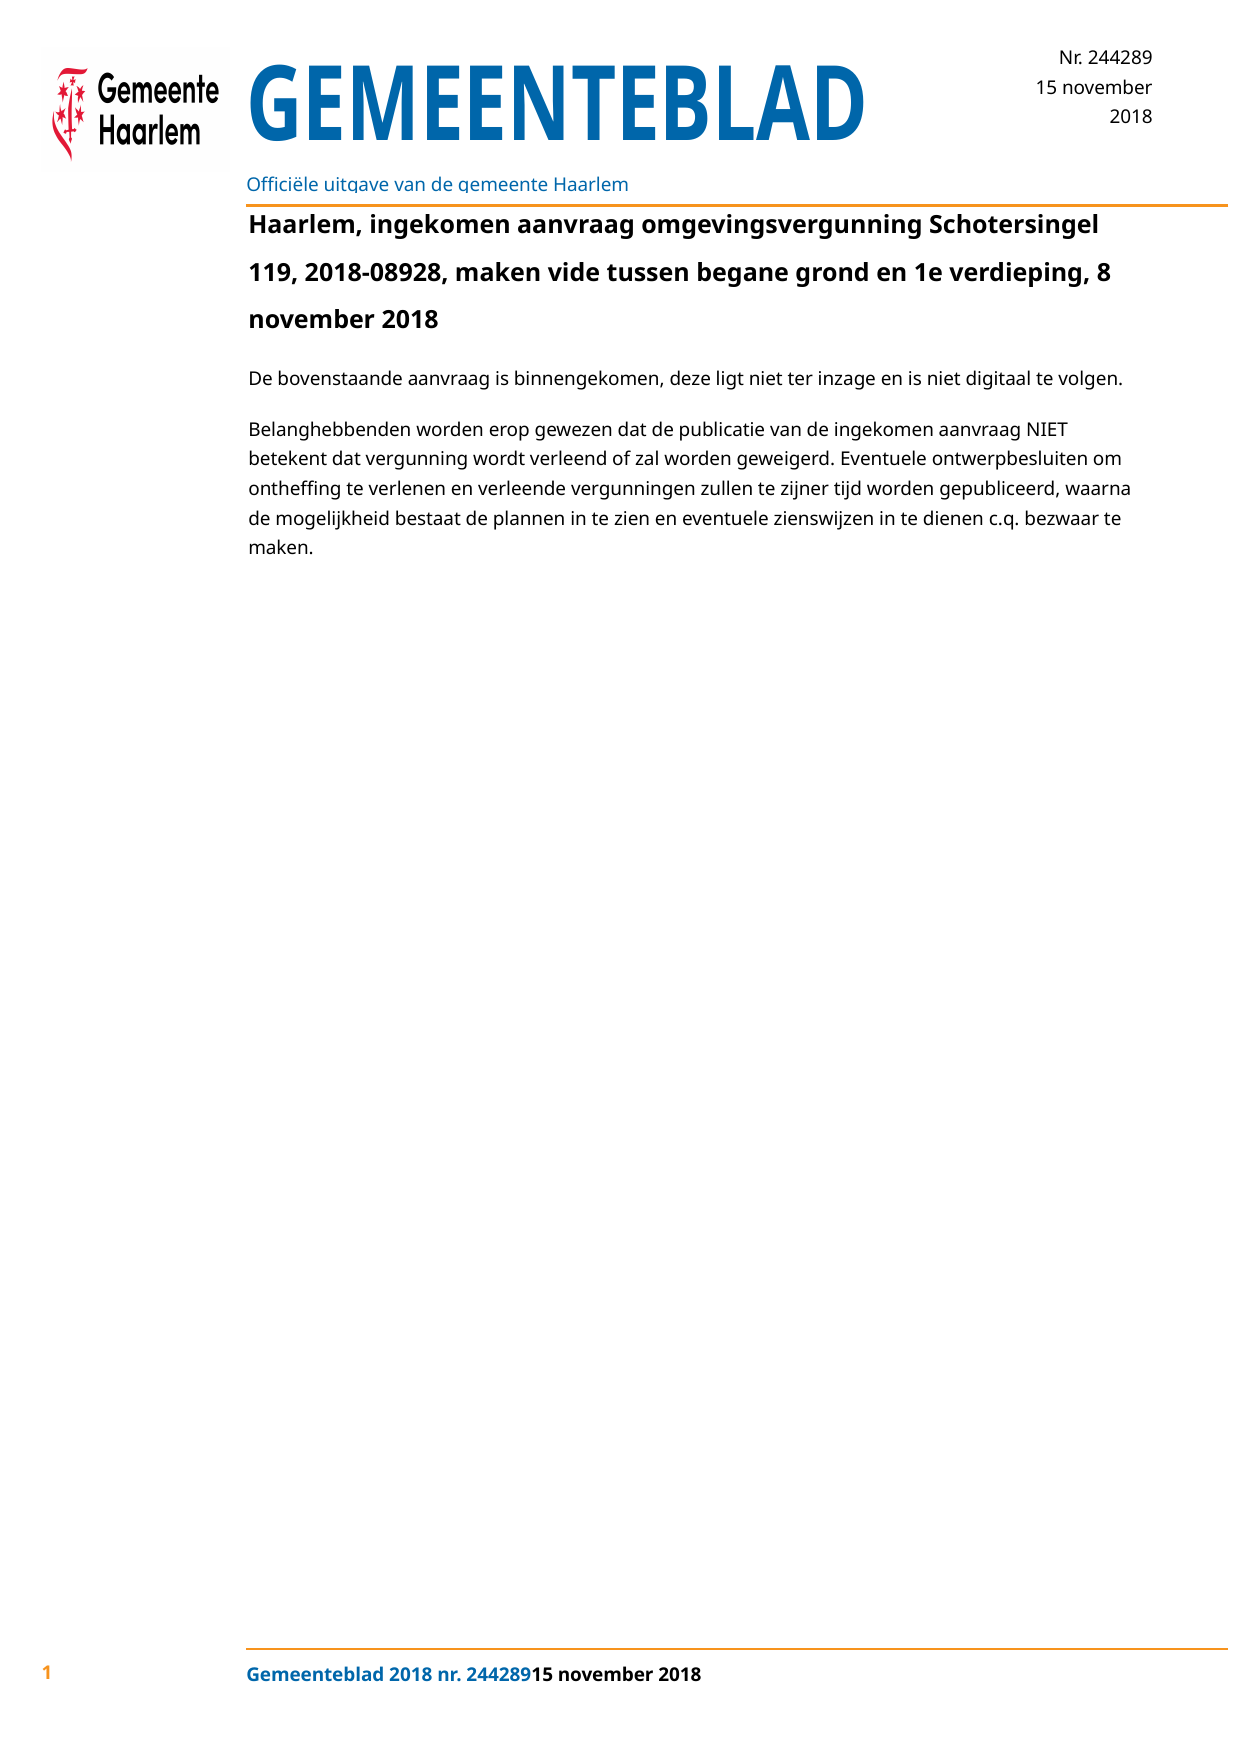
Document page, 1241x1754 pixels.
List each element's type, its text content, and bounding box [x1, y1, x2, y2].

text De bovenstaande aanvraag is binnengekomen, deze ligt niet ter inzage en is niet digitaal te volgen. [248, 366, 1152, 391]
text Haarlem, ingekomen aanvraag omgevingsvergunning Schotersingel 119, 2018-08928, maken vide tussen begane grond en 1e verdieping, 8 november 2018 [248, 207, 1152, 336]
text Belanghebbenden worden erop gewezen dat de publicatie van de ingekomen aanvraag NIET betekent dat vergunning wordt verleend of zal worden geweigerd. Eventuele ontwerpbesluiten om ontheffing te verlenen en verleende vergunningen zullen te zijner tijd worden gepubliceerd, waarna de mogelijkheid bestaat de plannen in te zien en eventuele zienswijzen in te dienen c.q. bezwaar te maken. [248, 416, 1152, 560]
picture [41, 47, 231, 172]
